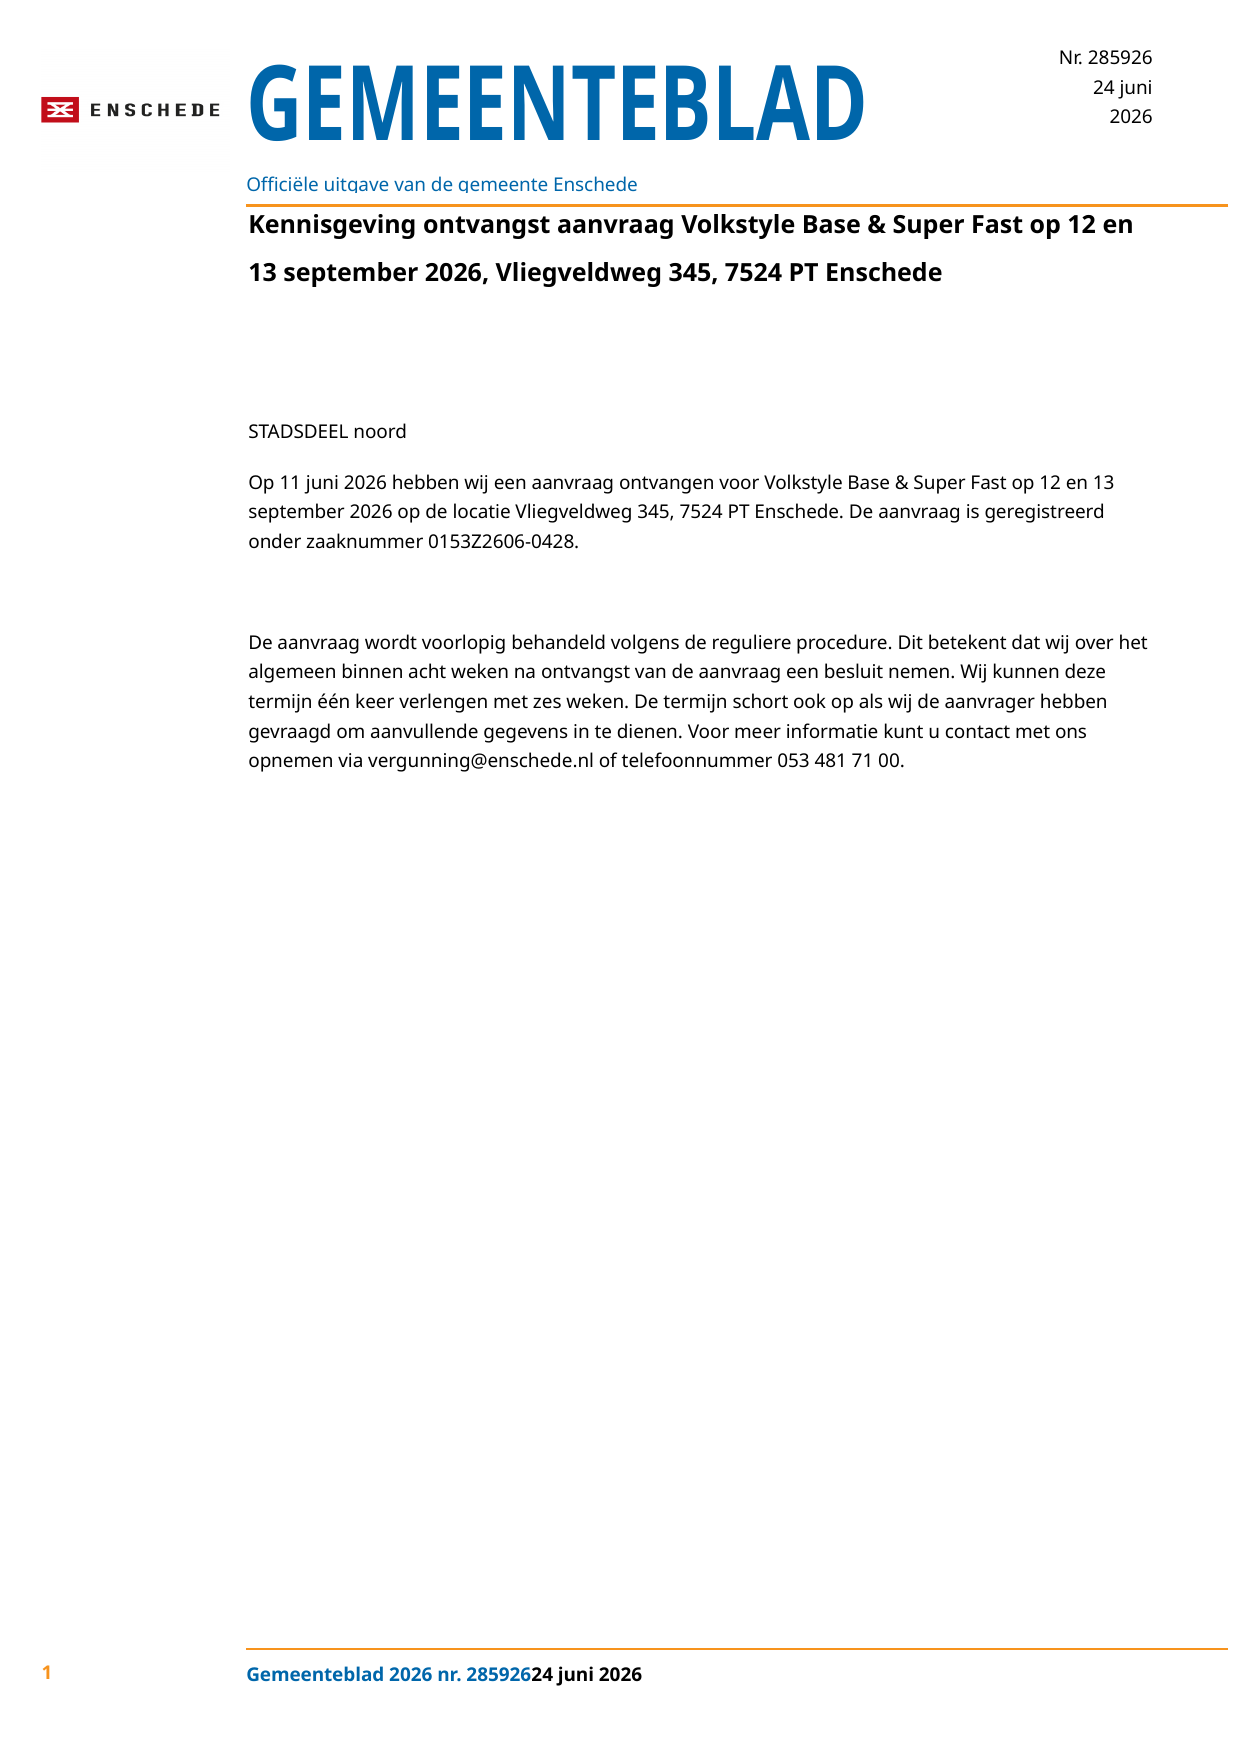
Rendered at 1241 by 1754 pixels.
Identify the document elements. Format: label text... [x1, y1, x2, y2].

text De aanvraag wordt voorlopig behandeld volgens de reguliere procedure. Dit betekent dat wij over het algemeen binnen acht weken na ontvangst van de aanvraag een besluit nemen. Wij kunnen deze termijn één keer verlengen met zes weken. De termijn schort ook op als wij de aanvrager hebben gevraagd om aanvullende gegevens in te dienen. Voor meer informatie kunt u contact met ons opnemen via vergunning@enschede.nl of telefoonnummer 053 481 71 00. [248, 629, 1152, 773]
picture [41, 47, 231, 172]
text Kennisgeving ontvangst aanvraag Volkstyle Base & Super Fast op 12 en 13 september 2026, Vliegveldweg 345, 7524 PT Enschede [248, 207, 1152, 288]
text STADSDEEL noord [248, 419, 1152, 444]
text Op 11 juni 2026 hebben wij een aanvraag ontvangen voor Volkstyle Base & Super Fast op 12 en 13 september 2026 op de locatie Vliegveldweg 345, 7524 PT Enschede. De aanvraag is geregistreerd onder zaaknummer 0153Z2606-0428. [248, 469, 1152, 554]
